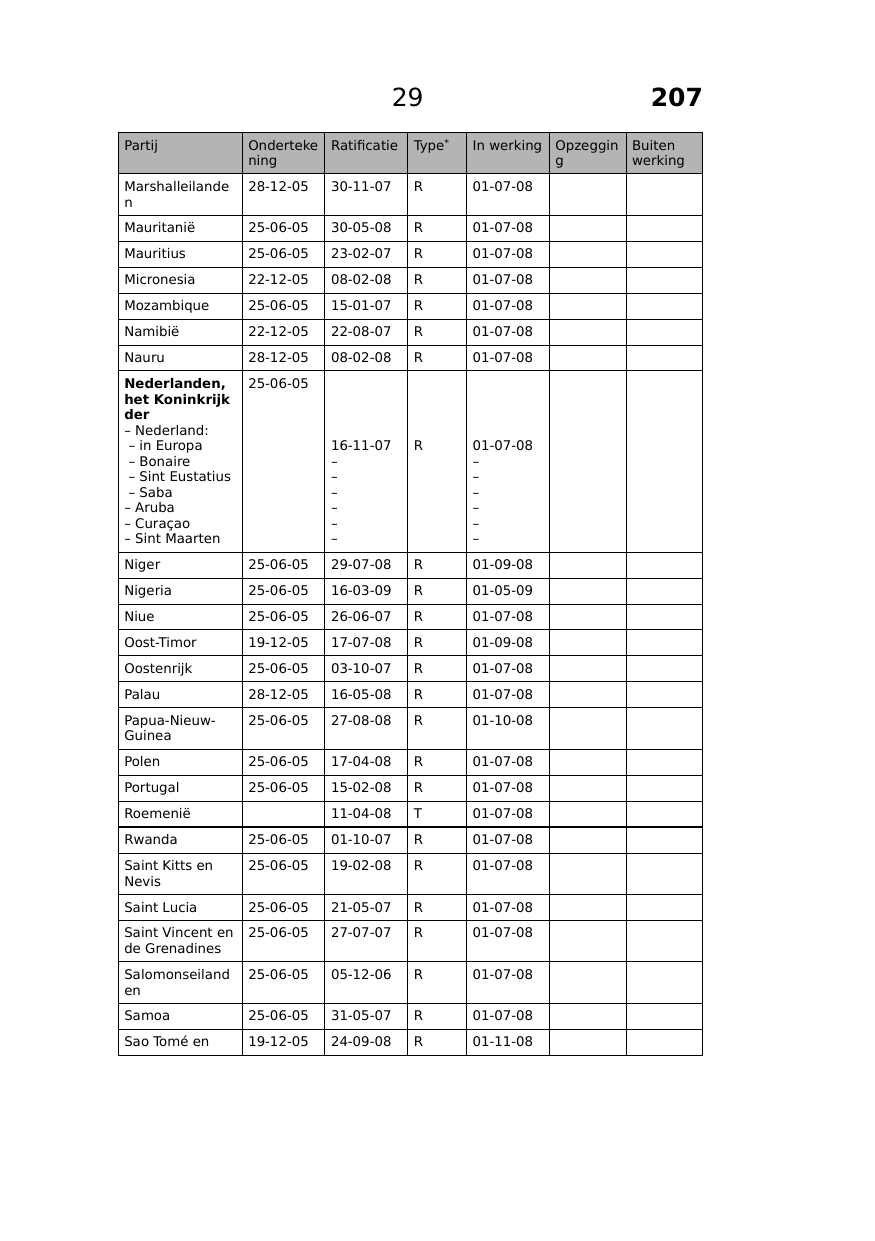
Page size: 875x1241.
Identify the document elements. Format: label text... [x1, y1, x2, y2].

table_cell [550, 682, 626, 707]
table_cell [243, 454, 324, 469]
table_cell [627, 802, 702, 826]
table_cell [627, 320, 702, 344]
table_cell Polen [119, 750, 242, 774]
table_cell – [467, 531, 549, 552]
table_cell 08-02-08 [325, 268, 407, 293]
table_cell 27-07-07 [325, 921, 407, 961]
table_cell 28-12-05 [243, 174, 324, 215]
table_cell 01-07-08 [467, 438, 549, 454]
table_cell 05-12-06 [325, 962, 407, 1003]
table_header Ratificatie [325, 133, 407, 173]
table_cell 23-02-07 [325, 242, 407, 267]
table_cell [408, 454, 466, 469]
table_cell R [408, 708, 466, 749]
table_cell [550, 438, 626, 454]
table_header In werking [467, 133, 549, 173]
table_cell Oost-Timor [119, 630, 242, 655]
table_cell 25-06-05 [243, 242, 324, 267]
table_cell R [408, 605, 466, 629]
table_cell 01-07-08 [467, 828, 549, 852]
table_cell [627, 242, 702, 267]
table_cell R [408, 921, 466, 961]
table_cell 24-09-08 [325, 1030, 407, 1054]
table_cell Niue [119, 605, 242, 629]
table_cell 28-12-05 [243, 346, 324, 370]
table_cell [627, 750, 702, 774]
table_cell 01-07-08 [467, 682, 549, 707]
table_cell 22-12-05 [243, 320, 324, 344]
table_cell [627, 579, 702, 603]
table_cell 25-06-05 [243, 708, 324, 749]
table_cell 08-02-08 [325, 346, 407, 370]
table_cell [550, 802, 626, 826]
table_cell – [325, 485, 407, 500]
table_cell [408, 500, 466, 516]
table_cell 27-08-08 [325, 708, 407, 749]
table_cell [627, 531, 702, 552]
table_cell [550, 174, 626, 215]
table_cell R [408, 828, 466, 852]
table_cell [627, 174, 702, 215]
table_cell [627, 682, 702, 707]
table_cell T [408, 802, 466, 826]
table_cell 01-07-08 [467, 921, 549, 961]
table_cell [550, 921, 626, 961]
table_cell 01-07-08 [467, 802, 549, 826]
table_cell [243, 531, 324, 552]
table_cell R [408, 438, 466, 454]
table_cell – Sint Maarten [119, 531, 242, 552]
table_cell Palau [119, 682, 242, 707]
table_cell 01-07-08 [467, 605, 549, 629]
table_cell – [325, 500, 407, 516]
table_cell R [408, 656, 466, 681]
table_cell R [408, 750, 466, 774]
table_cell – [325, 531, 407, 552]
table_cell R [408, 630, 466, 655]
table_cell Samoa [119, 1004, 242, 1029]
table_cell 25-06-05 [243, 294, 324, 318]
table_cell [627, 828, 702, 852]
table_cell R [408, 962, 466, 1003]
table_cell [550, 579, 626, 603]
table_cell 25-06-05 [243, 605, 324, 629]
table_cell Micronesia [119, 268, 242, 293]
table_cell – [325, 454, 407, 469]
table_cell 01-11-08 [467, 1030, 549, 1054]
table_cell [550, 776, 626, 801]
table_cell 01-07-08 [467, 174, 549, 215]
table_cell [243, 802, 324, 826]
table_cell [550, 708, 626, 749]
table_cell [243, 516, 324, 531]
table_cell 21-05-07 [325, 895, 407, 920]
table_cell – Saba [119, 485, 242, 500]
table_cell [627, 216, 702, 241]
table_cell 16-11-07 [325, 438, 407, 454]
table_cell R [408, 216, 466, 241]
table_cell R [408, 579, 466, 603]
table_cell 01-10-07 [325, 828, 407, 852]
table_cell [467, 423, 549, 438]
table_cell [627, 516, 702, 531]
table_cell R [408, 895, 466, 920]
table_cell [550, 268, 626, 293]
table_cell Saint Vincent en de Grenadines [119, 921, 242, 961]
table_cell 01-07-08 [467, 320, 549, 344]
table_cell [550, 854, 626, 894]
table_cell 22-08-07 [325, 320, 407, 344]
table_cell [627, 962, 702, 1003]
table_cell 01-09-08 [467, 553, 549, 577]
table_cell [325, 423, 407, 438]
table_cell 15-01-07 [325, 294, 407, 318]
table_cell [550, 1030, 626, 1054]
table_cell R [408, 174, 466, 215]
table_cell [550, 346, 626, 370]
table_cell 03-10-07 [325, 656, 407, 681]
table_cell R [408, 682, 466, 707]
table_cell 01-07-08 [467, 268, 549, 293]
table_cell [550, 500, 626, 516]
table_cell [408, 516, 466, 531]
table_cell Portugal [119, 776, 242, 801]
table_cell [627, 485, 702, 500]
table_cell Roemenië [119, 802, 242, 826]
table_cell Papua-Nieuw-Guinea [119, 708, 242, 749]
table_cell – [467, 485, 549, 500]
table_cell [408, 531, 466, 552]
table_cell [627, 553, 702, 577]
table_cell [627, 921, 702, 961]
table_cell R [408, 553, 466, 577]
table_cell [243, 423, 324, 438]
table_cell R [408, 854, 466, 894]
table_cell 28-12-05 [243, 682, 324, 707]
table_cell [627, 438, 702, 454]
table_cell [627, 454, 702, 469]
table_cell – Sint Eustatius [119, 469, 242, 485]
table_cell 11-04-08 [325, 802, 407, 826]
table_cell [627, 605, 702, 629]
table_cell – in Europa [119, 438, 242, 454]
table_cell [408, 371, 466, 423]
table_cell – [467, 516, 549, 531]
table_cell [550, 216, 626, 241]
table_cell [550, 320, 626, 344]
table_cell R [408, 294, 466, 318]
table_cell 01-07-08 [467, 346, 549, 370]
table_cell 01-07-08 [467, 656, 549, 681]
table_cell Niger [119, 553, 242, 577]
table_cell [627, 294, 702, 318]
table_cell 17-07-08 [325, 630, 407, 655]
table_cell – [467, 454, 549, 469]
table_cell [627, 776, 702, 801]
table_cell 25-06-05 [243, 750, 324, 774]
table_cell 01-07-08 [467, 895, 549, 920]
table_cell – [467, 500, 549, 516]
table_header Type* [408, 133, 466, 173]
table_cell – Bonaire [119, 454, 242, 469]
table_cell [627, 895, 702, 920]
table_cell [243, 500, 324, 516]
table_cell [550, 531, 626, 552]
table_cell [627, 268, 702, 293]
table_cell – [325, 469, 407, 485]
table_cell 19-02-08 [325, 854, 407, 894]
table_cell Mauritanië [119, 216, 242, 241]
table_cell 26-06-07 [325, 605, 407, 629]
table_cell 01-07-08 [467, 962, 549, 1003]
table_cell [627, 423, 702, 438]
table_cell 25-06-05 [243, 854, 324, 894]
table_cell Namibië [119, 320, 242, 344]
table_cell 30-05-08 [325, 216, 407, 241]
table_cell [408, 469, 466, 485]
table_cell 01-05-09 [467, 579, 549, 603]
table_cell Oostenrijk [119, 656, 242, 681]
table_cell Rwanda [119, 828, 242, 852]
table_cell [627, 371, 702, 423]
table_cell [408, 423, 466, 438]
table_cell [627, 346, 702, 370]
table_cell [550, 750, 626, 774]
table_cell – Nederland: [119, 423, 242, 438]
table_cell – [467, 469, 549, 485]
table_cell [550, 1004, 626, 1029]
table_cell 25-06-05 [243, 579, 324, 603]
table_cell [243, 438, 324, 454]
table_cell – [325, 516, 407, 531]
table_header Buiten werking [627, 133, 702, 173]
table_cell 25-06-05 [243, 828, 324, 852]
table_cell 16-05-08 [325, 682, 407, 707]
table_cell 01-10-08 [467, 708, 549, 749]
table_cell 19-12-05 [243, 1030, 324, 1054]
table_cell Nauru [119, 346, 242, 370]
table_cell [627, 656, 702, 681]
table_cell 01-07-08 [467, 242, 549, 267]
table_cell Saint Kitts en Nevis [119, 854, 242, 894]
table_cell 01-07-08 [467, 854, 549, 894]
table_cell 16-03-09 [325, 579, 407, 603]
table_cell [550, 895, 626, 920]
table_cell 17-04-08 [325, 750, 407, 774]
table_cell [550, 454, 626, 469]
table_cell 25-06-05 [243, 371, 324, 423]
table_cell 29-07-08 [325, 553, 407, 577]
table_cell [550, 242, 626, 267]
table_cell [550, 656, 626, 681]
table_header Ondertekening [243, 133, 324, 173]
table_cell [627, 854, 702, 894]
table_cell R [408, 346, 466, 370]
table_cell [243, 469, 324, 485]
table_cell 01-07-08 [467, 1004, 549, 1029]
table_cell [627, 1004, 702, 1029]
table_cell Marshalleilanden [119, 174, 242, 215]
table_cell – Curaçao [119, 516, 242, 531]
table_cell 01-07-08 [467, 216, 549, 241]
table_cell [550, 371, 626, 423]
table_cell [467, 371, 549, 423]
table_cell Nigeria [119, 579, 242, 603]
table_cell Saint Lucia [119, 895, 242, 920]
table_cell 01-07-08 [467, 776, 549, 801]
table_cell 25-06-05 [243, 216, 324, 241]
table_cell [550, 962, 626, 1003]
table_cell 25-06-05 [243, 656, 324, 681]
table_cell R [408, 1030, 466, 1054]
table_cell 25-06-05 [243, 962, 324, 1003]
table_cell 30-11-07 [325, 174, 407, 215]
table_cell 19-12-05 [243, 630, 324, 655]
table_cell [550, 605, 626, 629]
table_cell R [408, 776, 466, 801]
table_cell R [408, 1004, 466, 1029]
table_cell 25-06-05 [243, 895, 324, 920]
table_cell [550, 423, 626, 438]
table_cell 01-07-08 [467, 750, 549, 774]
table_cell [325, 371, 407, 423]
table_cell 25-06-05 [243, 776, 324, 801]
table_cell [627, 1030, 702, 1054]
table_cell [550, 828, 626, 852]
table_cell [627, 630, 702, 655]
table_cell [627, 708, 702, 749]
table_cell – Aruba [119, 500, 242, 516]
table_cell [550, 485, 626, 500]
table_cell [550, 630, 626, 655]
table_cell R [408, 320, 466, 344]
table_cell Salomonseilanden [119, 962, 242, 1003]
table_cell [408, 485, 466, 500]
table_cell [627, 469, 702, 485]
table_cell 22-12-05 [243, 268, 324, 293]
table_cell R [408, 268, 466, 293]
table_cell 01-09-08 [467, 630, 549, 655]
table_cell Nederlanden, het Koninkrijk der [119, 371, 242, 423]
table_cell Mauritius [119, 242, 242, 267]
table_cell 25-06-05 [243, 921, 324, 961]
table_cell [243, 485, 324, 500]
table_cell [550, 469, 626, 485]
table_cell 25-06-05 [243, 1004, 324, 1029]
table_cell 01-07-08 [467, 294, 549, 318]
table_cell Sao Tomé en [119, 1030, 242, 1054]
table_cell [550, 516, 626, 531]
table_cell [550, 553, 626, 577]
table_cell R [408, 242, 466, 267]
table_cell 25-06-05 [243, 553, 324, 577]
table_header Opzegging [550, 133, 626, 173]
table_cell [550, 294, 626, 318]
table_cell 31-05-07 [325, 1004, 407, 1029]
table_cell Mozambique [119, 294, 242, 318]
table_cell [627, 500, 702, 516]
table_header Partij [119, 133, 242, 173]
table_cell 15-02-08 [325, 776, 407, 801]
